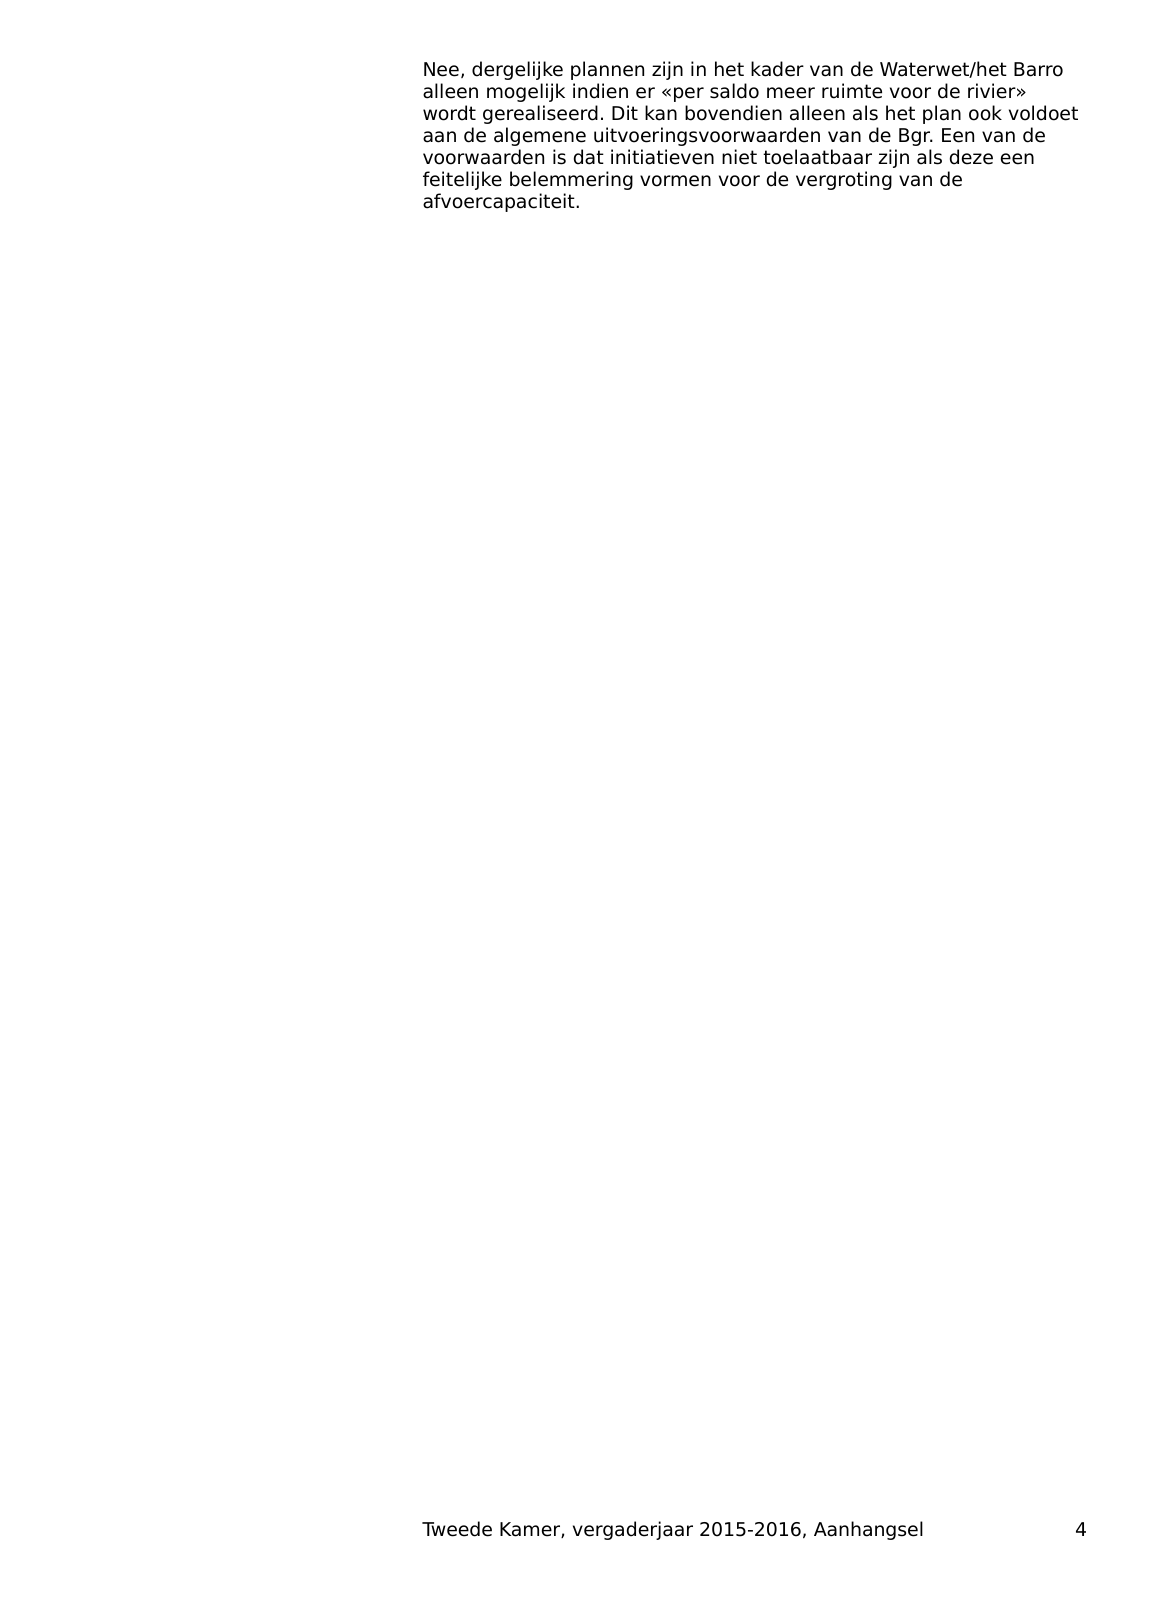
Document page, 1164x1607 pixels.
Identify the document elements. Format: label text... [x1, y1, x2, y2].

text Nee, dergelijke plannen zijn in het kader van de Waterwet/het Barro alleen mogelijk indien er «per saldo meer ruimte voor de rivier» wordt gerealiseerd. Dit kan bovendien alleen als het plan ook voldoet aan de algemene uitvoeringsvoorwaarden van de Bgr. Een van de voorwaarden is dat initiatieven niet toelaatbaar zijn als deze een feitelijke belemmering vormen voor de vergroting van de afvoercapaciteit. [422, 59, 1087, 213]
